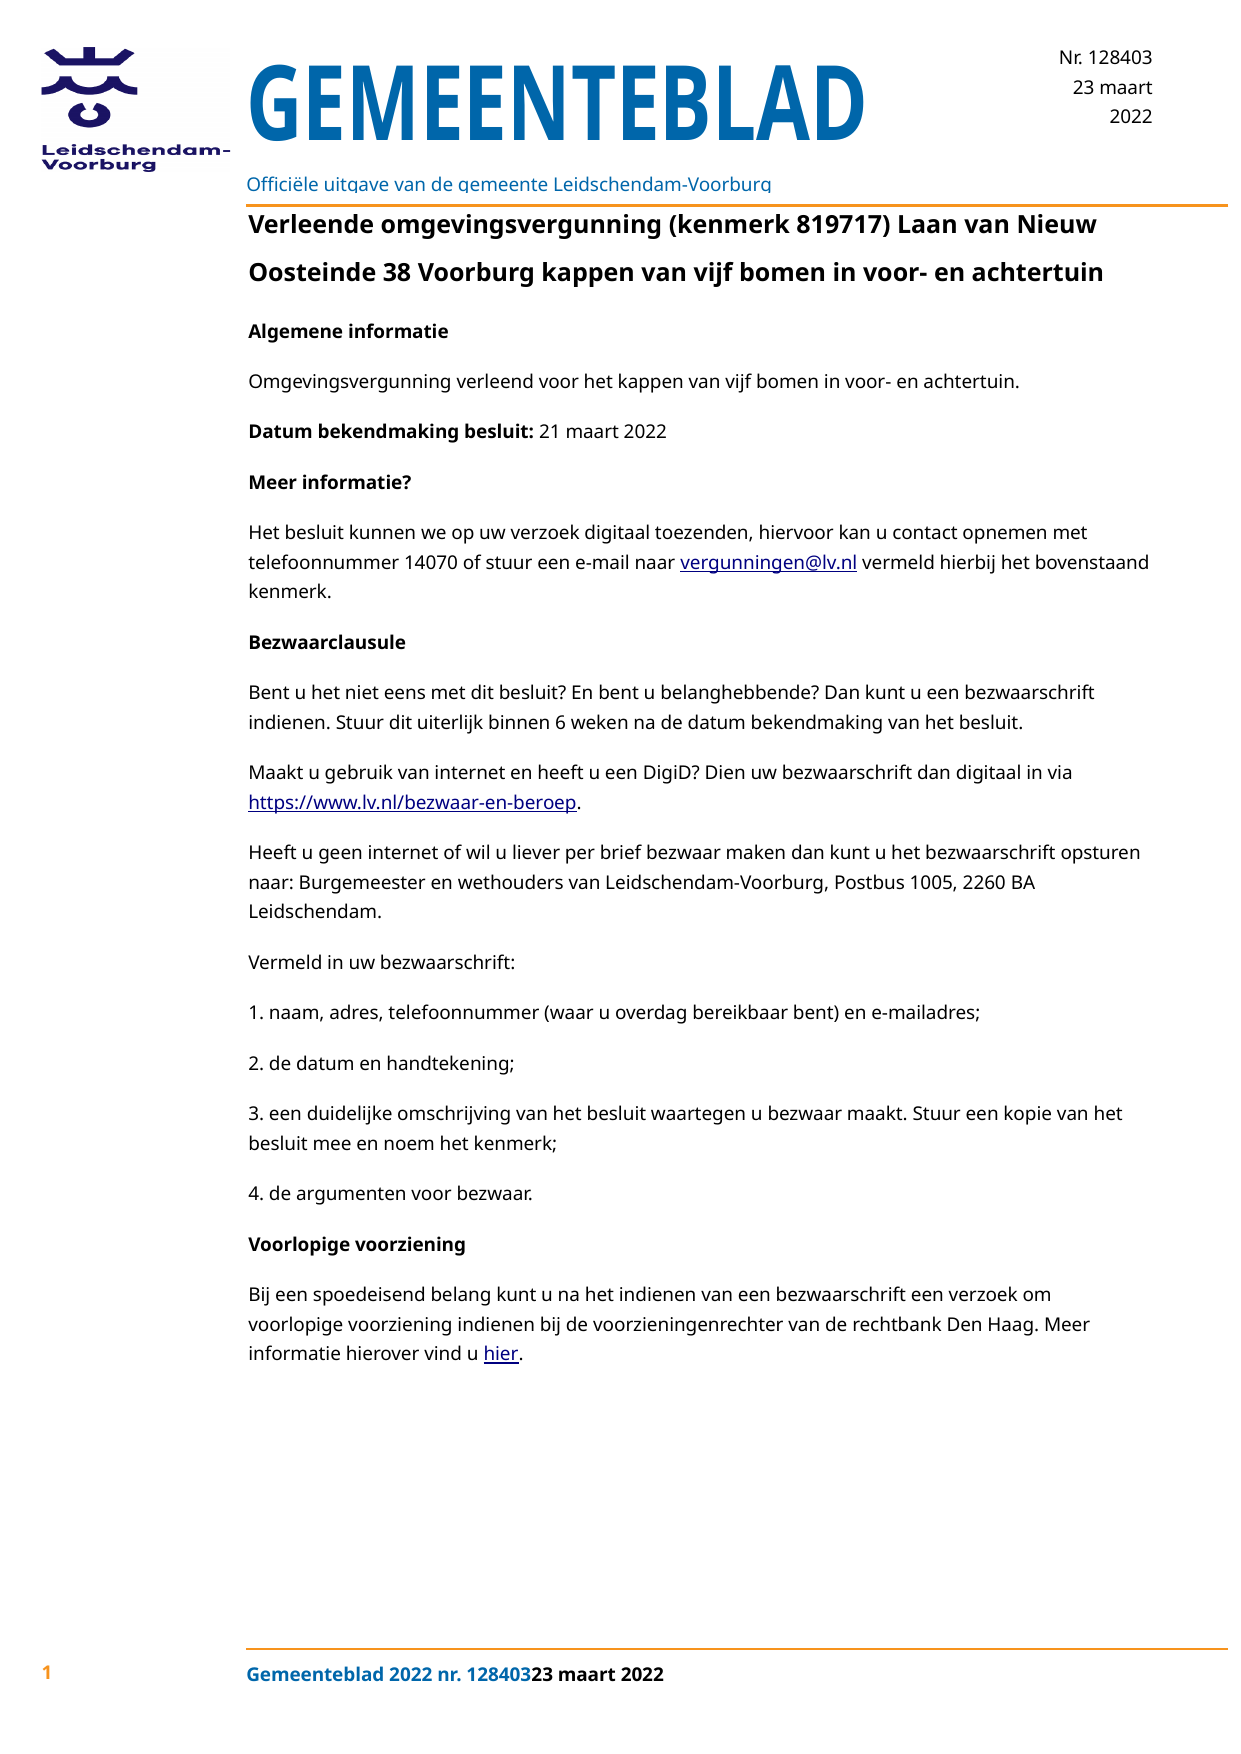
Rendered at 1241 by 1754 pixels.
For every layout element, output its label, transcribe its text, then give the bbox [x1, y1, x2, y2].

text Het besluit kunnen we op uw verzoek digitaal toezenden, hiervoor kan u contact opnemen met telefoonnummer 14070 of stuur een e-mail naar vergunningen@lv.nl vermeld hierbij het bovenstaand kenmerk. [248, 519, 1152, 604]
text Voorlopige voorziening [248, 1231, 1152, 1257]
picture [41, 47, 231, 172]
text Omgevingsvergunning verleend voor het kappen van vijf bomen in voor- en achtertuin. [248, 368, 1152, 394]
text 3. een duidelijke omschrijving van het besluit waartegen u bezwaar maakt. Stuur een kopie van het besluit mee en noem het kenmerk; [248, 1100, 1152, 1156]
text Bij een spoedeisend belang kunt u na het indienen van een bezwaarschrift een verzoek om voorlopige voorziening indienen bij de voorzieningenrechter van de rechtbank Den Haag. Meer informatie hierover vind u hier. [248, 1281, 1152, 1366]
text Algemene informatie [248, 318, 1152, 344]
text Vermeld in uw bezwaarschrift: [248, 949, 1152, 975]
text Heeft u geen internet of wil u liever per brief bezwaar maken dan kunt u het bezwaarschrift opsturen naar: Burgemeester en wethouders van Leidschendam-Voorburg, Postbus 1005, 2260 BA Leidschendam. [248, 839, 1152, 924]
text 4. de argumenten voor bezwaar. [248, 1180, 1152, 1206]
text Datum bekendmaking besluit: 21 maart 2022 [248, 419, 1152, 444]
text 2. de datum en handtekening; [248, 1050, 1152, 1076]
text Bent u het niet eens met dit besluit? En bent u belanghebbende? Dan kunt u een bezwaarschrift indienen. Stuur dit uiterlijk binnen 6 weken na de datum bekendmaking van het besluit. [248, 679, 1152, 735]
text Bezwaarclausule [248, 629, 1152, 655]
text Meer informatie? [248, 469, 1152, 495]
text Maakt u gebruik van internet en heeft u een DigiD? Dien uw bezwaarschrift dan digitaal in via https://www.lv.nl/bezwaar-en-beroep. [248, 759, 1152, 815]
text Verleende omgevingsvergunning (kenmerk 819717) Laan van Nieuw Oosteinde 38 Voorburg kappen van vijf bomen in voor- en achtertuin [248, 207, 1152, 288]
text 1. naam, adres, telefoonnummer (waar u overdag bereikbaar bent) en e-mailadres; [248, 999, 1152, 1025]
